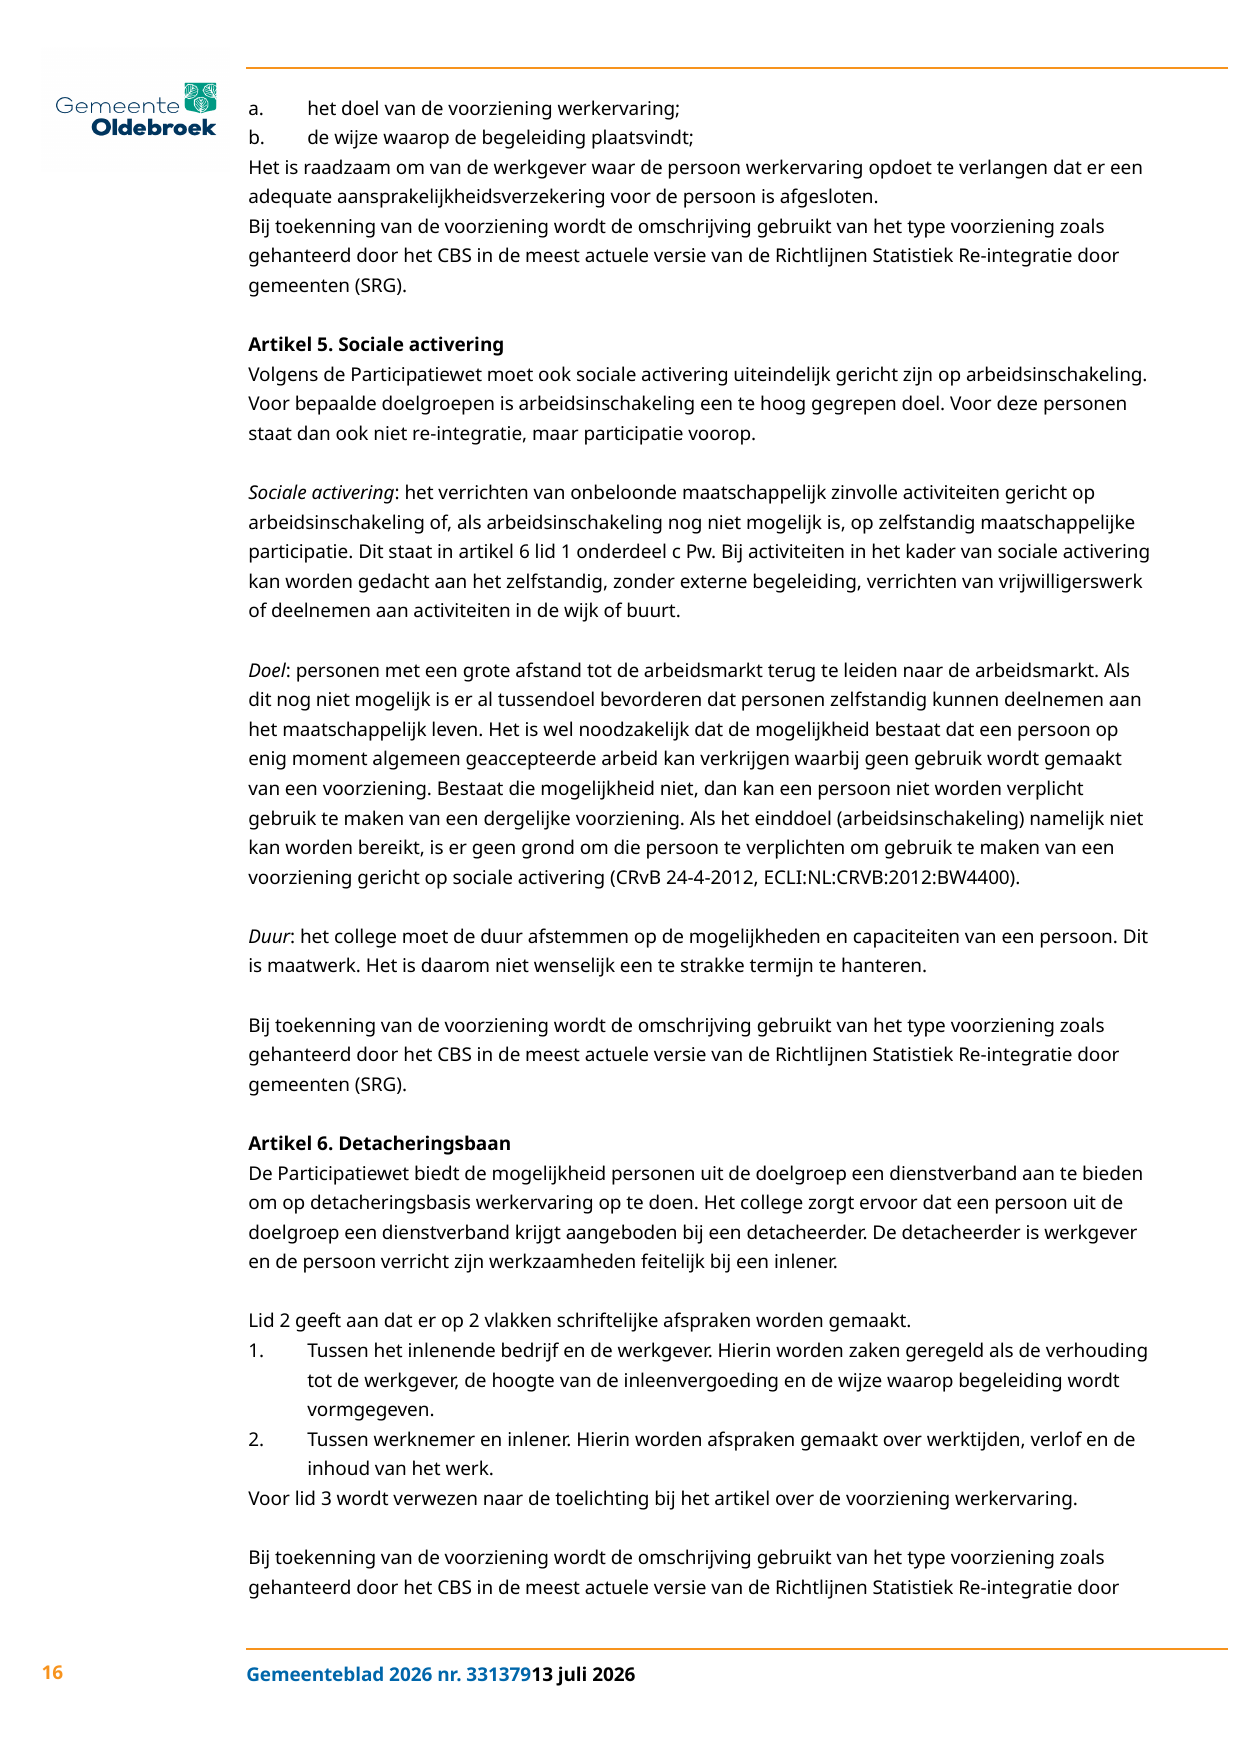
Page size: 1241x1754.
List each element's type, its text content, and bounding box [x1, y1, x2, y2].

text Duur: het college moet de duur afstemmen op de mogelijkheden en capaciteiten van een persoon. Dit is maatwerk. Het is daarom niet wenselijk een te strakke termijn te hanteren. [248, 923, 1152, 978]
text Artikel 6. Detacheringsbaan [248, 1130, 1152, 1156]
picture [41, 47, 231, 172]
text Volgens de Participatiewet moet ook sociale activering uiteindelijk gericht zijn op arbeidsinschakeling. Voor bepaalde doelgroepen is arbeidsinschakeling een te hoog gegrepen doel. Voor deze personen staat dan ook niet re-integratie, maar participatie voorop. [248, 361, 1152, 446]
text Bij toekenning van de voorziening wordt de omschrijving gebruikt van het type voorziening zoals gehanteerd door het CBS in de meest actuele versie van de Richtlijnen Statistiek Re-integratie door gemeenten (SRG). [248, 1012, 1152, 1097]
text Bij toekenning van de voorziening wordt de omschrijving gebruikt van het type voorziening zoals gehanteerd door het CBS in de meest actuele versie van de Richtlijnen Statistiek Re-integratie door [248, 1544, 1152, 1600]
text Sociale activering: het verrichten van onbeloonde maatschappelijk zinvolle activiteiten gericht op arbeidsinschakeling of, als arbeidsinschakeling nog niet mogelijk is, op zelfstandig maatschappelijke participatie. Dit staat in artikel 6 lid 1 onderdeel c Pw. Bij activiteiten in het kader van sociale activering kan worden gedacht aan het zelfstandig, zonder externe begeleiding, verrichten van vrijwilligerswerk of deelnemen aan activiteiten in de wijk of buurt. [248, 479, 1152, 623]
text Artikel 5. Sociale activering [248, 331, 1152, 357]
text Lid 2 geeft aan dat er op 2 vlakken schriftelijke afspraken worden gemaakt. [248, 1308, 1152, 1333]
list de wijze waarop de begeleiding plaatsvindt; [248, 124, 1152, 150]
text Voor lid 3 wordt verwezen naar de toelichting bij het artikel over de voorziening werkervaring. [248, 1485, 1152, 1511]
list Tussen werknemer en inlener. Hierin worden afspraken gemaakt over werktijden, verlof en de inhoud van het werk. [248, 1426, 1152, 1481]
text Het is raadzaam om van de werkgever waar de persoon werkervaring opdoet te verlangen dat er een adequate aansprakelijkheidsverzekering voor de persoon is afgesloten. [248, 154, 1152, 209]
list Tussen het inlenende bedrijf en de werkgever. Hierin worden zaken geregeld als de verhouding tot de werkgever, de hoogte van de inleenvergoeding en de wijze waarop begeleiding wordt vormgegeven. [248, 1337, 1152, 1422]
text Doel: personen met een grote afstand tot de arbeidsmarkt terug te leiden naar de arbeidsmarkt. Als dit nog niet mogelijk is er al tussendoel bevorderen dat personen zelfstandig kunnen deelnemen aan het maatschappelijk leven. Het is wel noodzakelijk dat de mogelijkheid bestaat dat een persoon op enig moment algemeen geaccepteerde arbeid kan verkrijgen waarbij geen gebruik wordt gemaakt van een voorziening. Bestaat die mogelijkheid niet, dan kan een persoon niet worden verplicht gebruik te maken van een dergelijke voorziening. Als het einddoel (arbeidsinschakeling) namelijk niet kan worden bereikt, is er geen grond om die persoon te verplichten om gebruik te maken van een voorziening gericht op sociale activering (CRvB 24-4-2012, ECLI:NL:CRVB:2012:BW4400). [248, 657, 1152, 890]
text Bij toekenning van de voorziening wordt de omschrijving gebruikt van het type voorziening zoals gehanteerd door het CBS in de meest actuele versie van de Richtlijnen Statistiek Re-integratie door gemeenten (SRG). [248, 213, 1152, 298]
text De Participatiewet biedt de mogelijkheid personen uit de doelgroep een dienstverband aan te bieden om op detacheringsbasis werkervaring op te doen. Het college zorgt ervoor dat een persoon uit de doelgroep een dienstverband krijgt aangeboden bij een detacheerder. De detacheerder is werkgever en de persoon verricht zijn werkzaamheden feitelijk bij een inlener. [248, 1160, 1152, 1274]
list het doel van de voorziening werkervaring; [248, 95, 1152, 121]
